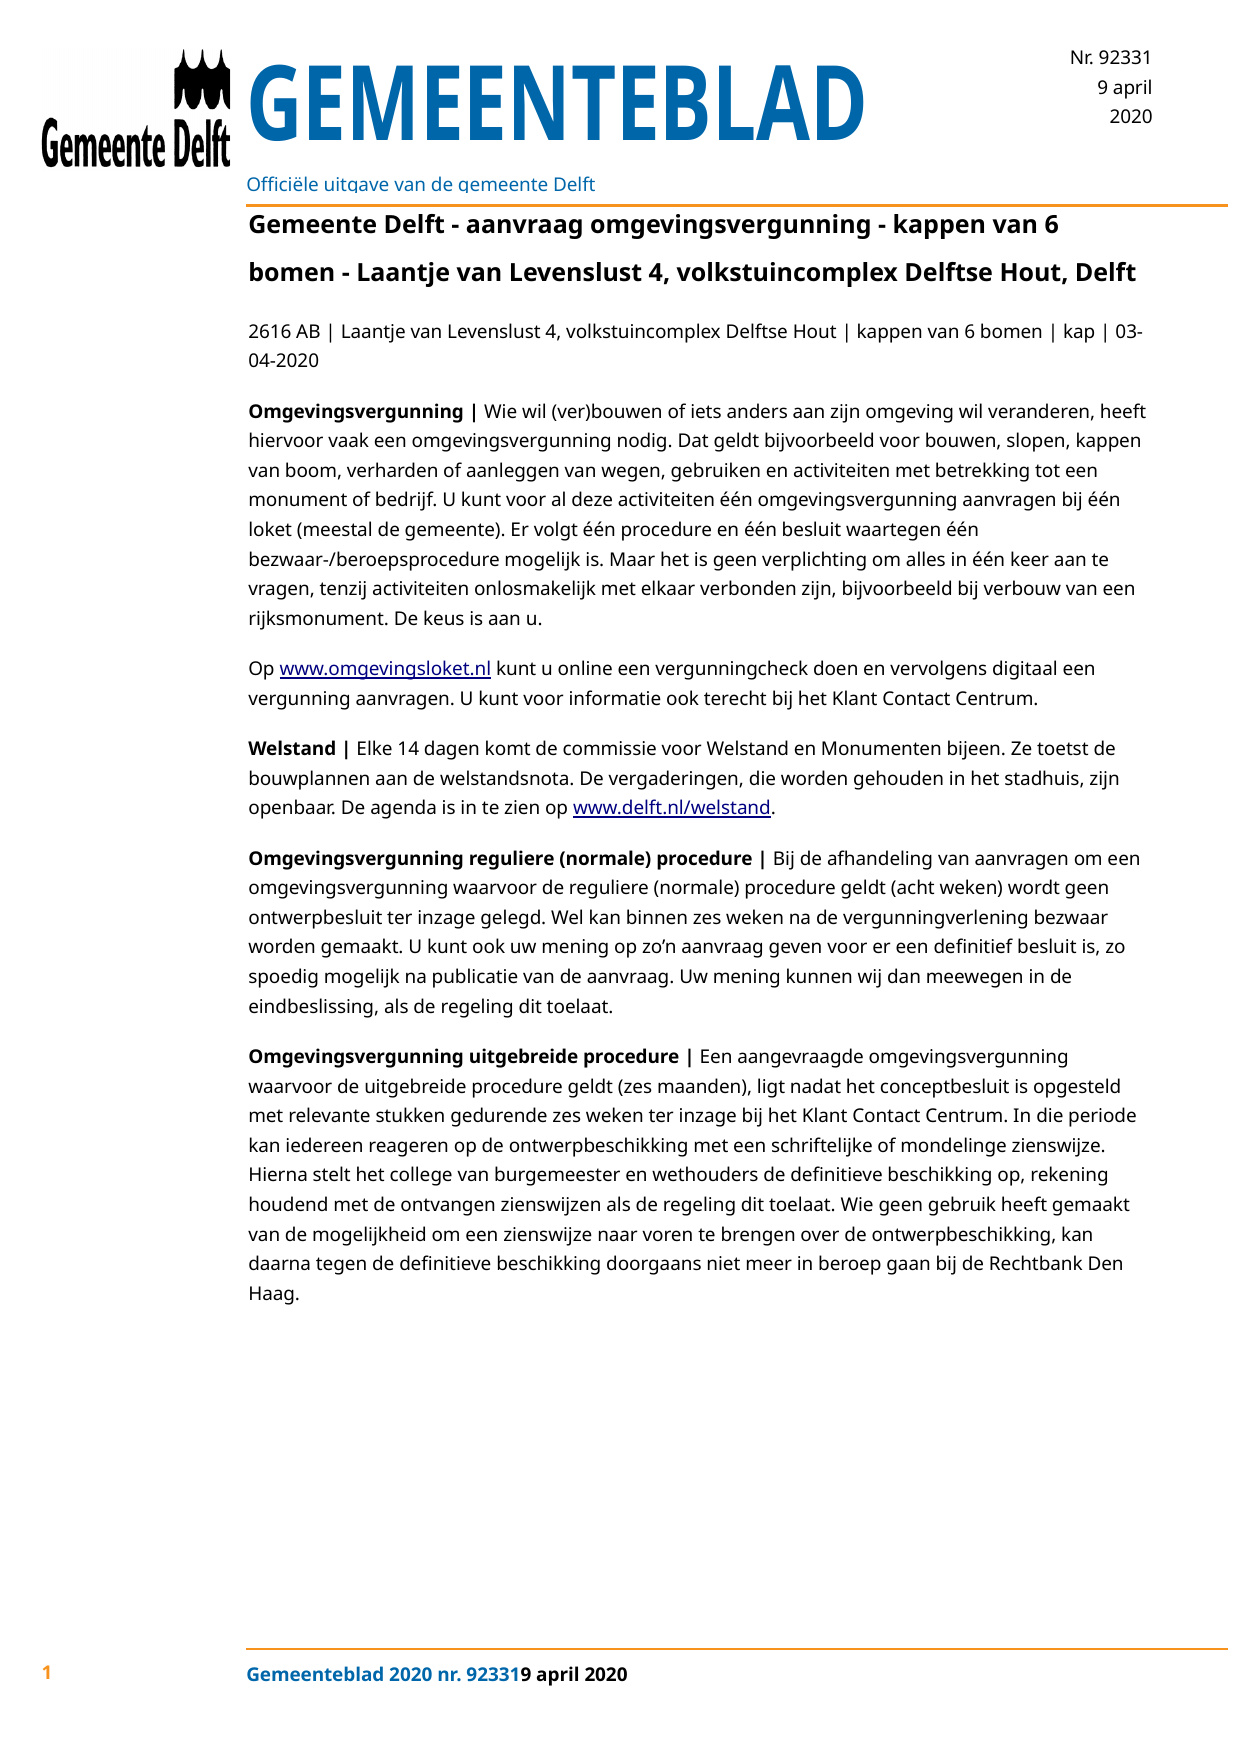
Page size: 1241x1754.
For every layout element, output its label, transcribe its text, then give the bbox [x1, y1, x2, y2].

text Op www.omgevingsloket.nl kunt u online een vergunningcheck doen en vervolgens digitaal een vergunning aanvragen. U kunt voor informatie ook terecht bij het Klant Contact Centrum. [248, 655, 1152, 711]
text Omgevingsvergunning reguliere (normale) procedure | Bij de afhandeling van aanvragen om een omgevingsvergunning waarvoor de reguliere (normale) procedure geldt (acht weken) wordt geen ontwerpbesluit ter inzage gelegd. Wel kan binnen zes weken na de vergunningverlening bezwaar worden gemaakt. U kunt ook uw mening op zo’n aanvraag geven voor er een definitief besluit is, zo spoedig mogelijk na publicatie van de aanvraag. Uw mening kunnen wij dan meewegen in de eindbeslissing, als de regeling dit toelaat. [248, 845, 1152, 1019]
text Welstand | Elke 14 dagen komt de commissie voor Welstand en Monumenten bijeen. Ze toetst de bouwplannen aan de welstandsnota. De vergaderingen, die worden gehouden in het stadhuis, zijn openbaar. De agenda is in te zien op www.delft.nl/welstand. [248, 735, 1152, 820]
text Omgevingsvergunning | Wie wil (ver)bouwen of iets anders aan zijn omgeving wil veranderen, heeft hiervoor vaak een omgevingsvergunning nodig. Dat geldt bijvoorbeeld voor bouwen, slopen, kappen van boom, verharden of aanleggen van wegen, gebruiken en activiteiten met betrekking tot een monument of bedrijf. U kunt voor al deze activiteiten één omgevingsvergunning aanvragen bij één loket (meestal de gemeente). Er volgt één procedure en één besluit waartegen één bezwaar-/beroepsprocedure mogelijk is. Maar het is geen verplichting om alles in één keer aan te vragen, tenzij activiteiten onlosmakelijk met elkaar verbonden zijn, bijvoorbeeld bij verbouw van een rijksmonument. De keus is aan u. [248, 398, 1152, 631]
text 2616 AB | Laantje van Levenslust 4, volkstuincomplex Delftse Hout | kappen van 6 bomen | kap | 03-04-2020 [248, 318, 1152, 373]
picture [41, 47, 231, 172]
text Omgevingsvergunning uitgebreide procedure | Een aangevraagde omgevingsvergunning waarvoor de uitgebreide procedure geldt (zes maanden), ligt nadat het conceptbesluit is opgesteld met relevante stukken gedurende zes weken ter inzage bij het Klant Contact Centrum. In die periode kan iedereen reageren op de ontwerpbeschikking met een schriftelijke of mondelinge zienswijze. Hierna stelt het college van burgemeester en wethouders de definitieve beschikking op, rekening houdend met de ontvangen zienswijzen als de regeling dit toelaat. Wie geen gebruik heeft gemaakt van de mogelijkheid om een zienswijze naar voren te brengen over de ontwerpbeschikking, kan daarna tegen de definitieve beschikking doorgaans niet meer in beroep gaan bij de Rechtbank Den Haag. [248, 1043, 1152, 1306]
text Gemeente Delft - aanvraag omgevingsvergunning - kappen van 6 bomen - Laantje van Levenslust 4, volkstuincomplex Delftse Hout, Delft [248, 207, 1152, 288]
